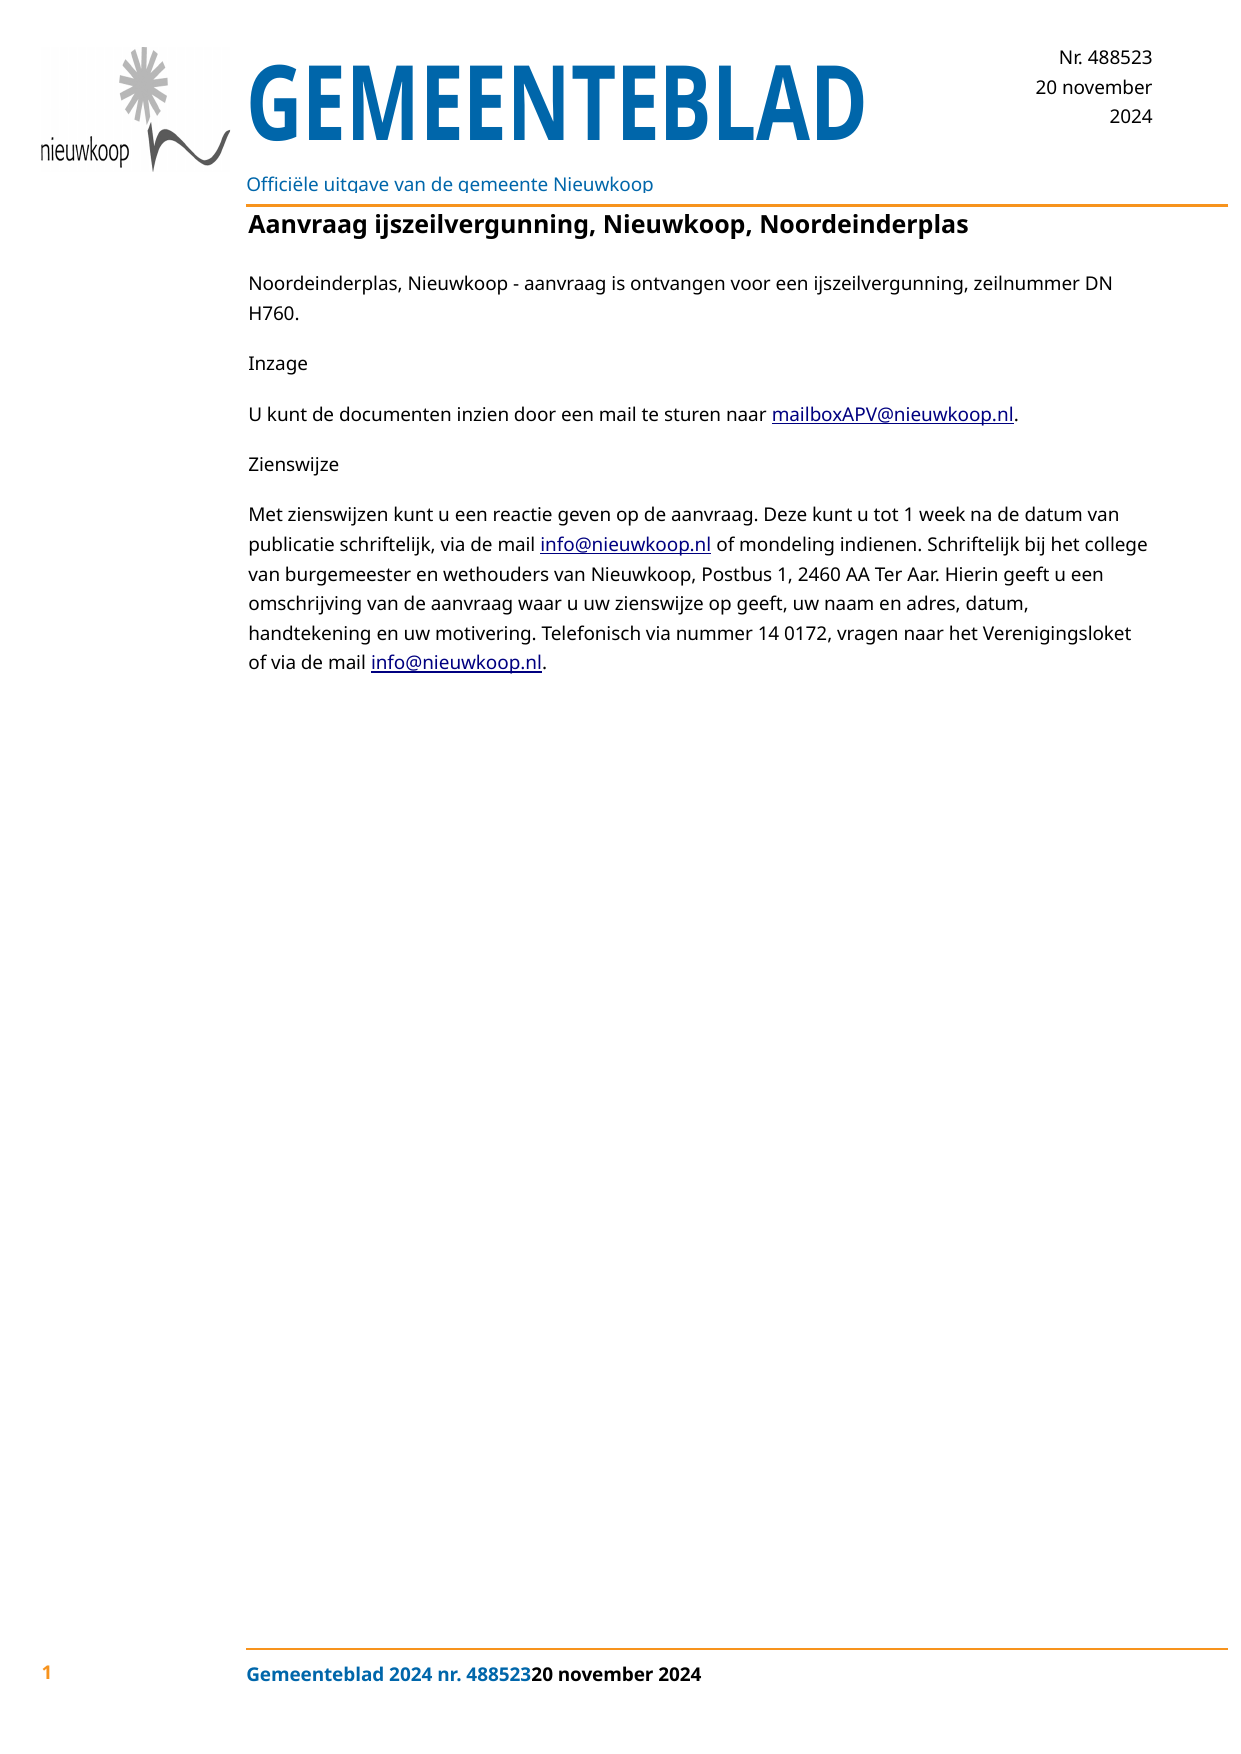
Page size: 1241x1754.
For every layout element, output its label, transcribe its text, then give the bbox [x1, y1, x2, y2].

text Noordeinderplas, Nieuwkoop - aanvraag is ontvangen voor een ijszeilvergunning, zeilnummer DN H760. [248, 270, 1152, 326]
text Met zienswijzen kunt u een reactie geven op de aanvraag. Deze kunt u tot 1 week na de datum van publicatie schriftelijk, via de mail info@nieuwkoop.nl of mondeling indienen. Schriftelijk bij het college van burgemeester en wethouders van Nieuwkoop, Postbus 1, 2460 AA Ter Aar. Hierin geeft u een omschrijving van de aanvraag waar u uw zienswijze op geeft, uw naam en adres, datum, handtekening en uw motivering. Telefonisch via nummer 14 0172, vragen naar het Verenigingsloket of via de mail info@nieuwkoop.nl. [248, 502, 1152, 675]
picture [41, 47, 231, 172]
text Inzage [248, 350, 1152, 376]
text U kunt de documenten inzien door een mail te sturen naar mailboxAPV@nieuwkoop.nl. [248, 401, 1152, 426]
text Zienswijze [248, 451, 1152, 477]
text Aanvraag ijszeilvergunning, Nieuwkoop, Noordeinderplas [248, 207, 1152, 241]
